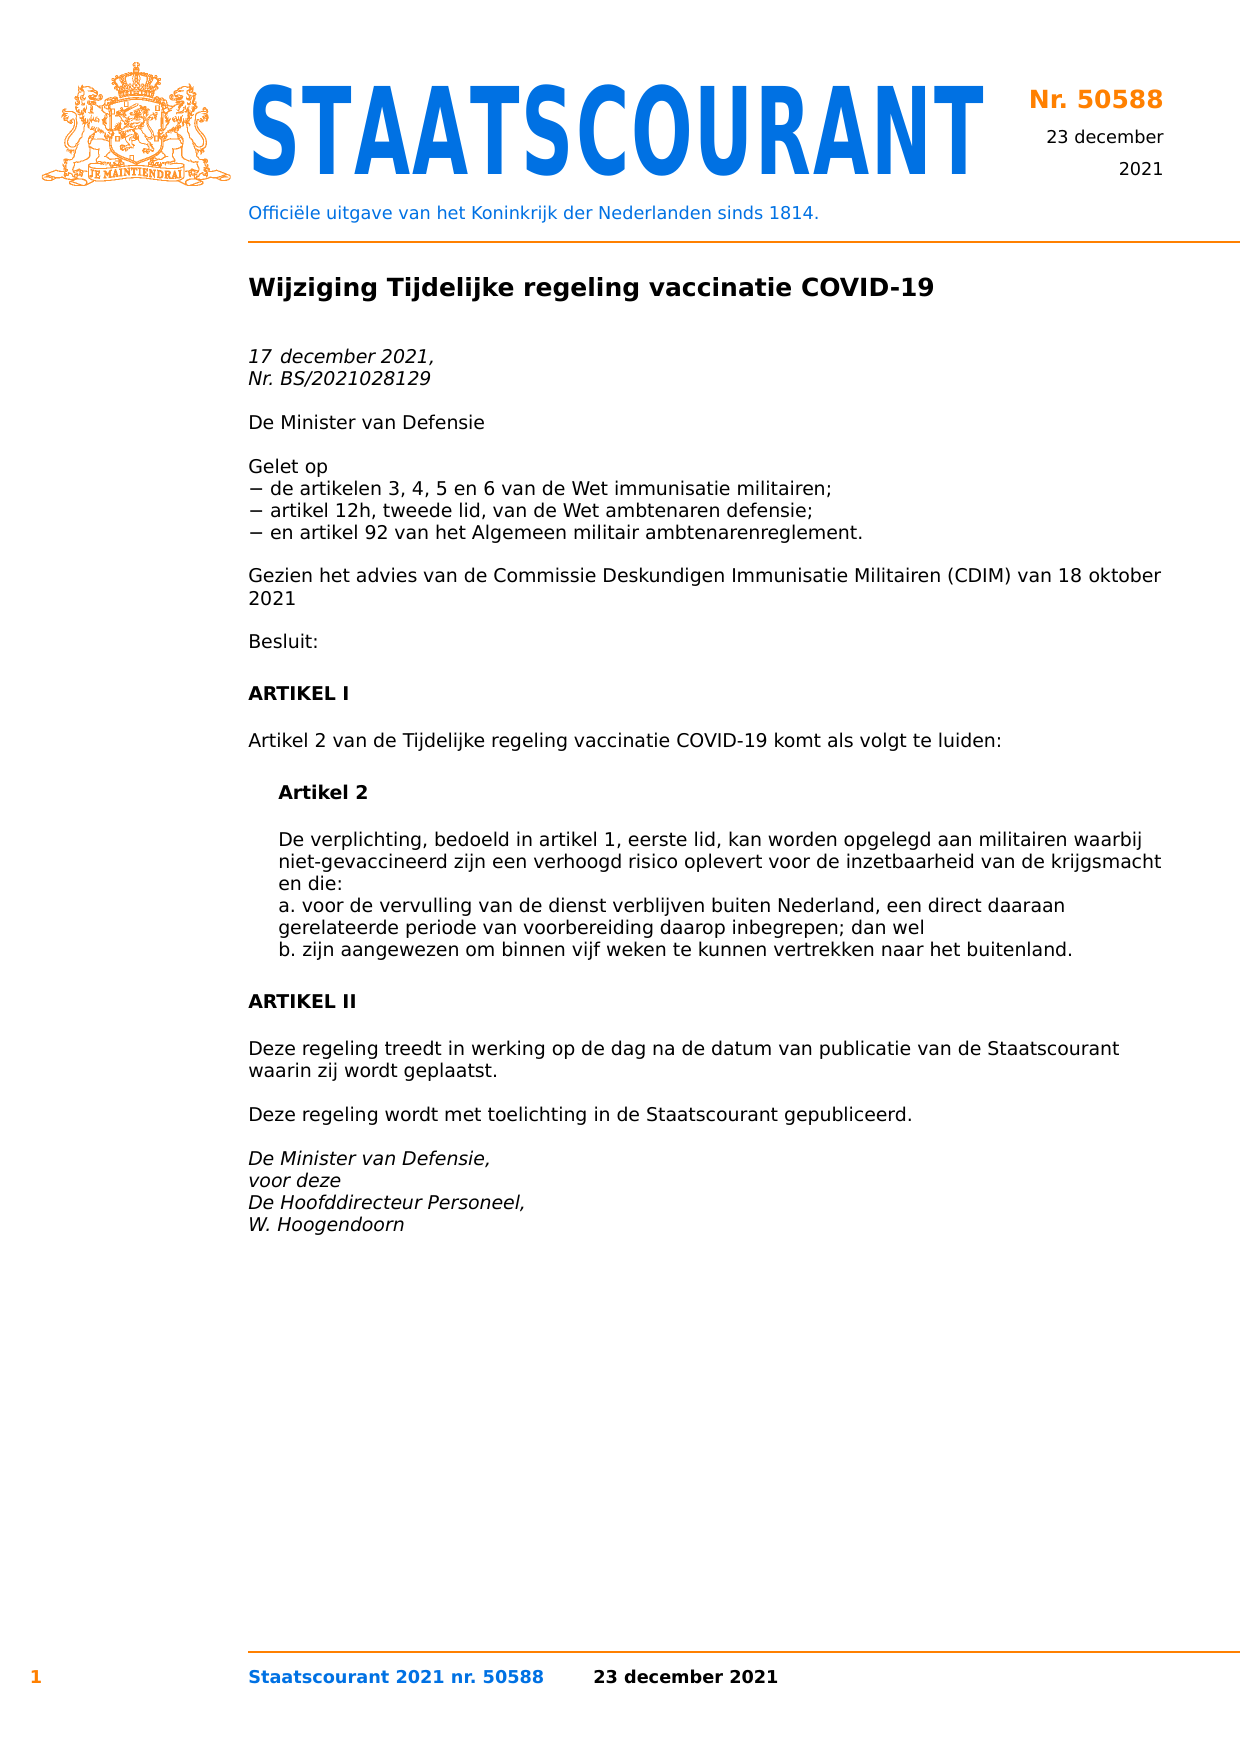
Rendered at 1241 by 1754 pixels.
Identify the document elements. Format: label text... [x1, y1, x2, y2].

text − de artikelen 3, 4, 5 en 6 van de Wet immunisatie militairen; [248, 478, 1163, 499]
text 17 december 2021, [248, 346, 1163, 368]
picture [41, 62, 231, 186]
table_cell Officiële uitgave van het Koninkrijk der Nederlanden sinds 1814. [248, 203, 1240, 241]
subtitle ARTIKEL II [248, 991, 1163, 1013]
table_header Nr. 50588 [998, 62, 1240, 121]
text − en artikel 92 van het Algemeen militair ambtenarenreglement. [248, 522, 1163, 543]
table_header [25, 62, 248, 241]
text a. voor de vervulling van de dienst verblijven buiten Nederland, een direct daaraan gerelateerde periode van voorbereiding daarop inbegrepen; dan wel [278, 895, 1163, 939]
text De Minister van Defensie, voor deze De Hoofddirecteur Personeel, W. Hoogendoorn [248, 1148, 1163, 1236]
text − artikel 12h, tweede lid, van de Wet ambtenaren defensie; [248, 499, 1163, 522]
text b. zijn aangewezen om binnen vijf weken te kunnen vertrekken naar het buitenland. [278, 939, 1163, 961]
text Nr. BS/2021028129 [248, 368, 1163, 390]
text De Minister van Defensie [248, 412, 1163, 434]
text Gezien het advies van de Commissie Deskundigen Immunisatie Militairen (CDIM) van 18 oktober 2021 [248, 565, 1163, 609]
text De verplichting, bedoeld in artikel 1, eerste lid, kan worden opgelegd aan militairen waarbij niet-gevaccineerd zijn een verhoogd risico oplevert voor de inzetbaarheid van de krijgsmacht en die: [278, 829, 1163, 895]
subtitle ARTIKEL I [248, 683, 1163, 705]
text Artikel 2 van de Tijdelijke regeling vaccinatie COVID-19 komt als volgt te luiden: [248, 730, 1163, 752]
text Gelet op [248, 456, 1163, 478]
text Deze regeling wordt met toelichting in de Staatscourant gepubliceerd. [248, 1104, 1163, 1126]
subtitle Wijziging Tijdelijke regeling vaccinatie COVID-19 [248, 273, 1163, 302]
subtitle Artikel 2 [278, 782, 1163, 804]
text Deze regeling treedt in werking op de dag na de datum van publicatie van de Staatscourant waarin zij wordt geplaatst. [248, 1038, 1163, 1082]
table_header STAATSCOURANT [248, 62, 998, 203]
text Besluit: [248, 631, 1163, 653]
table_cell 2021 [998, 153, 1240, 203]
table_cell 23 december [998, 121, 1240, 153]
